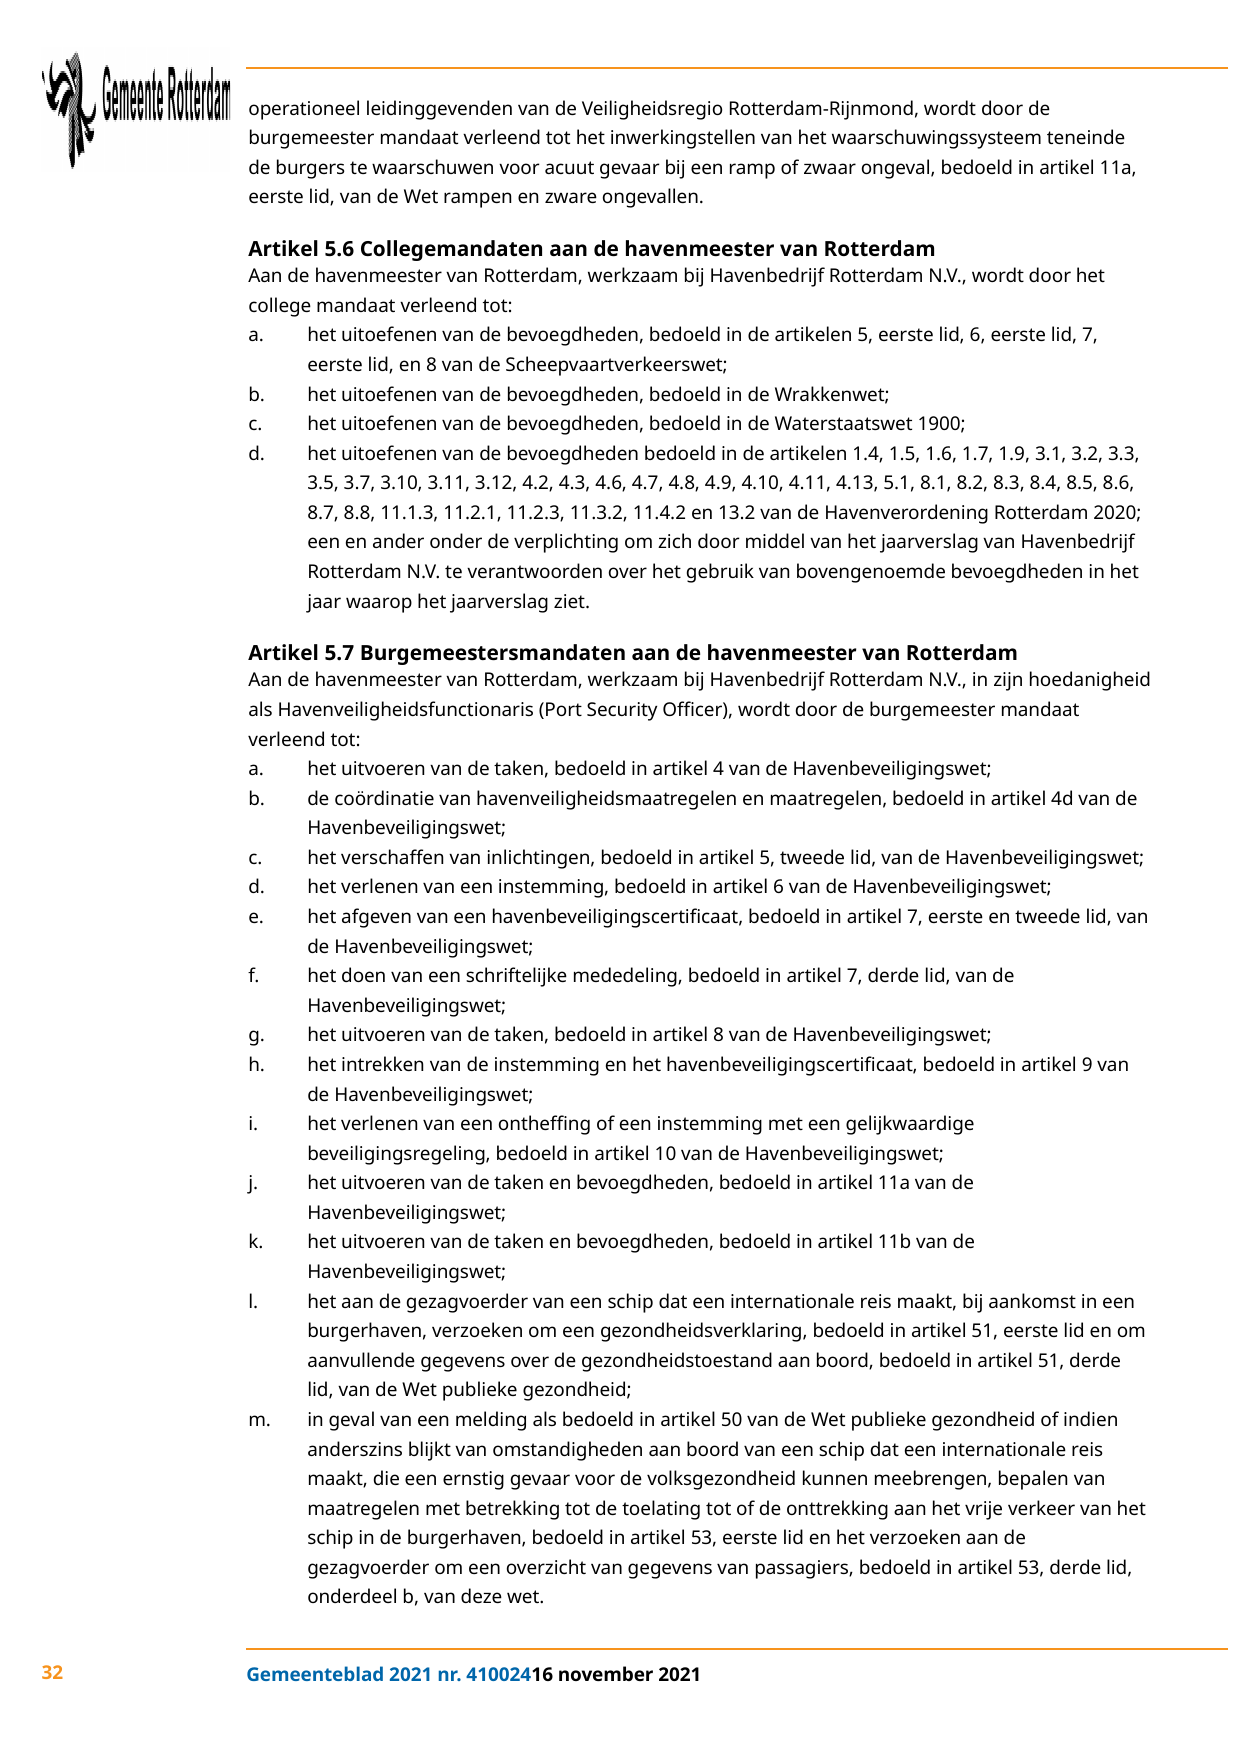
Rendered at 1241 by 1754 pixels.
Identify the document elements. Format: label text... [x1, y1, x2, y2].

list het aan de gezagvoerder van een schip dat een internationale reis maakt, bij aankomst in een burgerhaven, verzoeken om een gezondheidsverklaring, bedoeld in artikel 51, eerste lid en om aanvullende gegevens over de gezondheidstoestand aan boord, bedoeld in artikel 51, derde lid, van de Wet publieke gezondheid; [248, 1288, 1152, 1402]
list het uitvoeren van de taken, bedoeld in artikel 4 van de Havenbeveiligingswet; [248, 755, 1152, 781]
list het uitvoeren van de taken en bevoegdheden, bedoeld in artikel 11b van de Havenbeveiligingswet; [248, 1229, 1152, 1284]
text Artikel 5.7 Burgemeestersmandaten aan de havenmeester van Rotterdam [248, 638, 1152, 667]
list een en ander onder de verplichting om zich door middel van het jaarverslag van Havenbedrijf Rotterdam N.V. te verantwoorden over het gebruik van bovengenoemde bevoegdheden in het jaar waarop het jaarverslag ziet. [248, 529, 1152, 613]
text operationeel leidinggevenden van de Veiligheidsregio Rotterdam-Rijnmond, wordt door de burgemeester mandaat verleend tot het inwerkingstellen van het waarschuwingssysteem teneinde de burgers te waarschuwen voor acuut gevaar bij een ramp of zwaar ongeval, bedoeld in artikel 11a, eerste lid, van de Wet rampen en zware ongevallen. [248, 95, 1152, 209]
list in geval van een melding als bedoeld in artikel 50 van de Wet publieke gezondheid of indien anderszins blijkt van omstandigheden aan boord van een schip dat een internationale reis maakt, die een ernstig gevaar voor de volksgezondheid kunnen meebrengen, bepalen van maatregelen met betrekking tot de toelating tot of de onttrekking aan het vrije verkeer van het schip in de burgerhaven, bedoeld in artikel 53, eerste lid en het verzoeken aan de gezagvoerder om een overzicht van gegevens van passagiers, bedoeld in artikel 53, derde lid, onderdeel b, van deze wet. [248, 1406, 1152, 1609]
list het doen van een schriftelijke mededeling, bedoeld in artikel 7, derde lid, van de Havenbeveiligingswet; [248, 962, 1152, 1018]
list het uitoefenen van de bevoegdheden bedoeld in de artikelen 1.4, 1.5, 1.6, 1.7, 1.9, 3.1, 3.2, 3.3, 3.5, 3.7, 3.10, 3.11, 3.12, 4.2, 4.3, 4.6, 4.7, 4.8, 4.9, 4.10, 4.11, 4.13, 5.1, 8.1, 8.2, 8.3, 8.4, 8.5, 8.6, 8.7, 8.8, 11.1.3, 11.2.1, 11.2.3, 11.3.2, 11.4.2 en 13.2 van de Havenverordening Rotterdam 2020; [248, 440, 1152, 525]
picture [41, 47, 231, 172]
list het uitoefenen van de bevoegdheden, bedoeld in de Waterstaatswet 1900; [248, 410, 1152, 436]
list het intrekken van de instemming en het havenbeveiligingscertificaat, bedoeld in artikel 9 van de Havenbeveiligingswet; [248, 1051, 1152, 1107]
list het afgeven van een havenbeveiligingscertificaat, bedoeld in artikel 7, eerste en tweede lid, van de Havenbeveiligingswet; [248, 903, 1152, 959]
list het uitoefenen van de bevoegdheden, bedoeld in de artikelen 5, eerste lid, 6, eerste lid, 7, eerste lid, en 8 van de Scheepvaartverkeerswet; [248, 322, 1152, 377]
list het uitvoeren van de taken en bevoegdheden, bedoeld in artikel 11a van de Havenbeveiligingswet; [248, 1169, 1152, 1225]
text Aan de havenmeester van Rotterdam, werkzaam bij Havenbedrijf Rotterdam N.V., wordt door het college mandaat verleend tot: [248, 262, 1152, 318]
list het verschaffen van inlichtingen, bedoeld in artikel 5, tweede lid, van de Havenbeveiligingswet; [248, 844, 1152, 870]
list het verlenen van een instemming, bedoeld in artikel 6 van de Havenbeveiligingswet; [248, 874, 1152, 899]
list het verlenen van een ontheffing of een instemming met een gelijkwaardige beveiligingsregeling, bedoeld in artikel 10 van de Havenbeveiligingswet; [248, 1110, 1152, 1166]
list het uitvoeren van de taken, bedoeld in artikel 8 van de Havenbeveiligingswet; [248, 1022, 1152, 1047]
list de coördinatie van havenveiligheidsmaatregelen en maatregelen, bedoeld in artikel 4d van de Havenbeveiligingswet; [248, 785, 1152, 840]
list het uitoefenen van de bevoegdheden, bedoeld in de Wrakkenwet; [248, 381, 1152, 406]
text Aan de havenmeester van Rotterdam, werkzaam bij Havenbedrijf Rotterdam N.V., in zijn hoedanigheid als Havenveiligheidsfunctionaris (Port Security Officer), wordt door de burgemeester mandaat verleend tot: [248, 667, 1152, 752]
text Artikel 5.6 Collegemandaten aan de havenmeester van Rotterdam [248, 234, 1152, 262]
